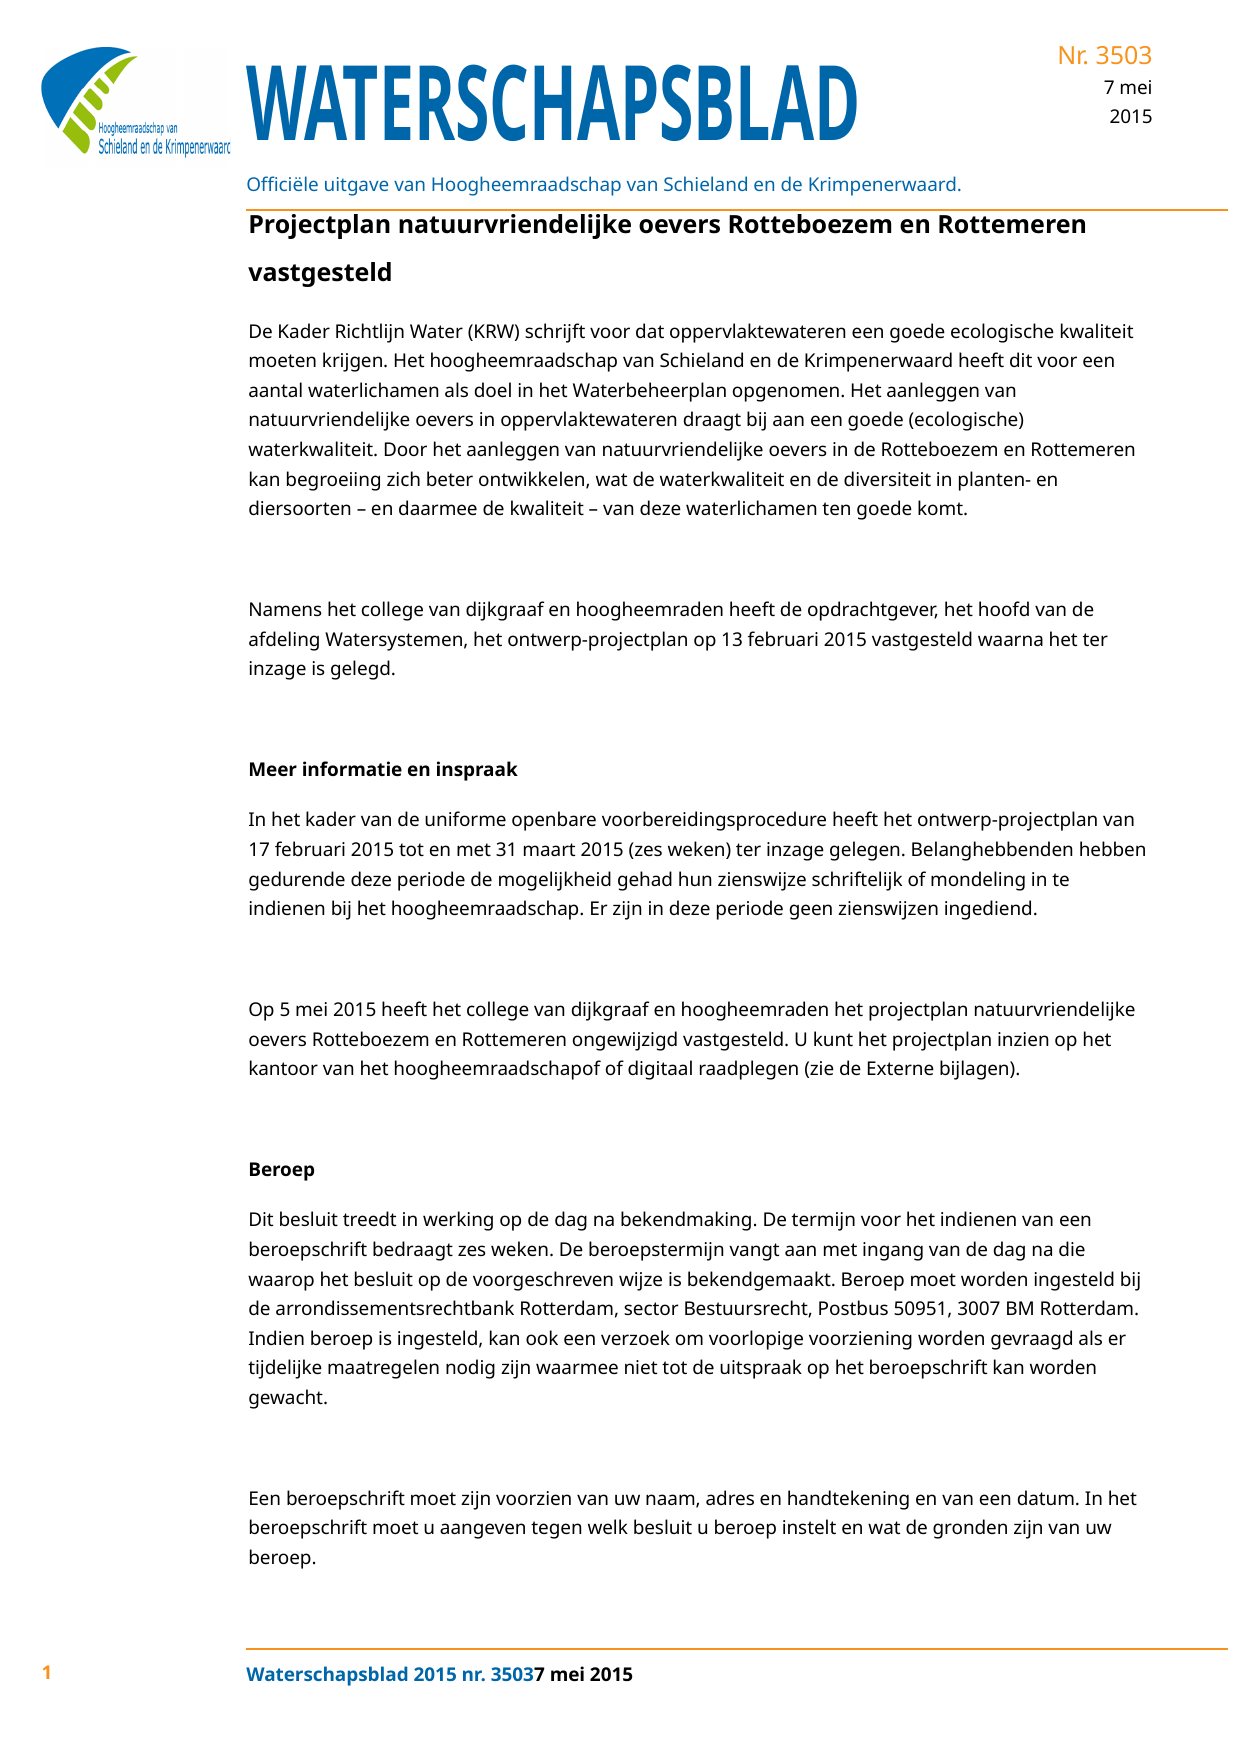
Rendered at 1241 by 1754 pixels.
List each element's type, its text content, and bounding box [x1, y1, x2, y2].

text Projectplan natuurvriendelijke oevers Rotteboezem en Rottemeren vastgesteld [248, 211, 1152, 288]
text Op 5 mei 2015 heeft het college van dijkgraaf en hoogheemraden het projectplan natuurvriendelijke oevers Rotteboezem en Rottemeren ongewijzigd vastgesteld. U kunt het projectplan inzien op het kantoor van het hoogheemraadschapof of digitaal raadplegen (zie de Externe bijlagen). [248, 996, 1152, 1081]
text Een beroepschrift moet zijn voorzien van uw naam, adres en handtekening en van een datum. In het beroepschrift moet u aangeven tegen welk besluit u beroep instelt en wat de gronden zijn van uw beroep. [248, 1485, 1152, 1570]
text Beroep [248, 1156, 1152, 1182]
text Dit besluit treedt in werking op de dag na bekendmaking. De termijn voor het indienen van een beroepschrift bedraagt zes weken. De beroepstermijn vangt aan met ingang van de dag na die waarop het besluit op de voorgeschreven wijze is bekendgemaakt. Beroep moet worden ingesteld bij de arrondissementsrechtbank Rotterdam, sector Bestuursrecht, Postbus 50951, 3007 BM Rotterdam. Indien beroep is ingesteld, kan ook een verzoek om voorlopige voorziening worden gevraagd als er tijdelijke maatregelen nodig zijn waarmee niet tot de uitspraak op het beroepschrift kan worden gewacht. [248, 1207, 1152, 1410]
text In het kader van de uniforme openbare voorbereidingsprocedure heeft het ontwerp-projectplan van 17 februari 2015 tot en met 31 maart 2015 (zes weken) ter inzage gelegen. Belanghebbenden hebben gedurende deze periode de mogelijkheid gehad hun zienswijze schriftelijk of mondeling in te indienen bij het hoogheemraadschap. Er zijn in deze periode geen zienswijzen ingediend. [248, 807, 1152, 921]
picture [41, 47, 231, 172]
text De Kader Richtlijn Water (KRW) schrijft voor dat oppervlaktewateren een goede ecologische kwaliteit moeten krijgen. Het hoogheemraadschap van Schieland en de Krimpenerwaard heeft dit voor een aantal waterlichamen als doel in het Waterbeheerplan opgenomen. Het aanleggen van natuurvriendelijke oevers in oppervlaktewateren draagt bij aan een goede (ecologische) waterkwaliteit. Door het aanleggen van natuurvriendelijke oevers in de Rotteboezem en Rottemeren kan begroeiing zich beter ontwikkelen, wat de waterkwaliteit en de diversiteit in planten- en diersoorten – en daarmee de kwaliteit – van deze waterlichamen ten goede komt. [248, 318, 1152, 521]
text Meer informatie en inspraak [248, 756, 1152, 782]
text Namens het college van dijkgraaf en hoogheemraden heeft de opdrachtgever, het hoofd van de afdeling Watersystemen, het ontwerp-projectplan op 13 februari 2015 vastgesteld waarna het ter inzage is gelegd. [248, 596, 1152, 681]
